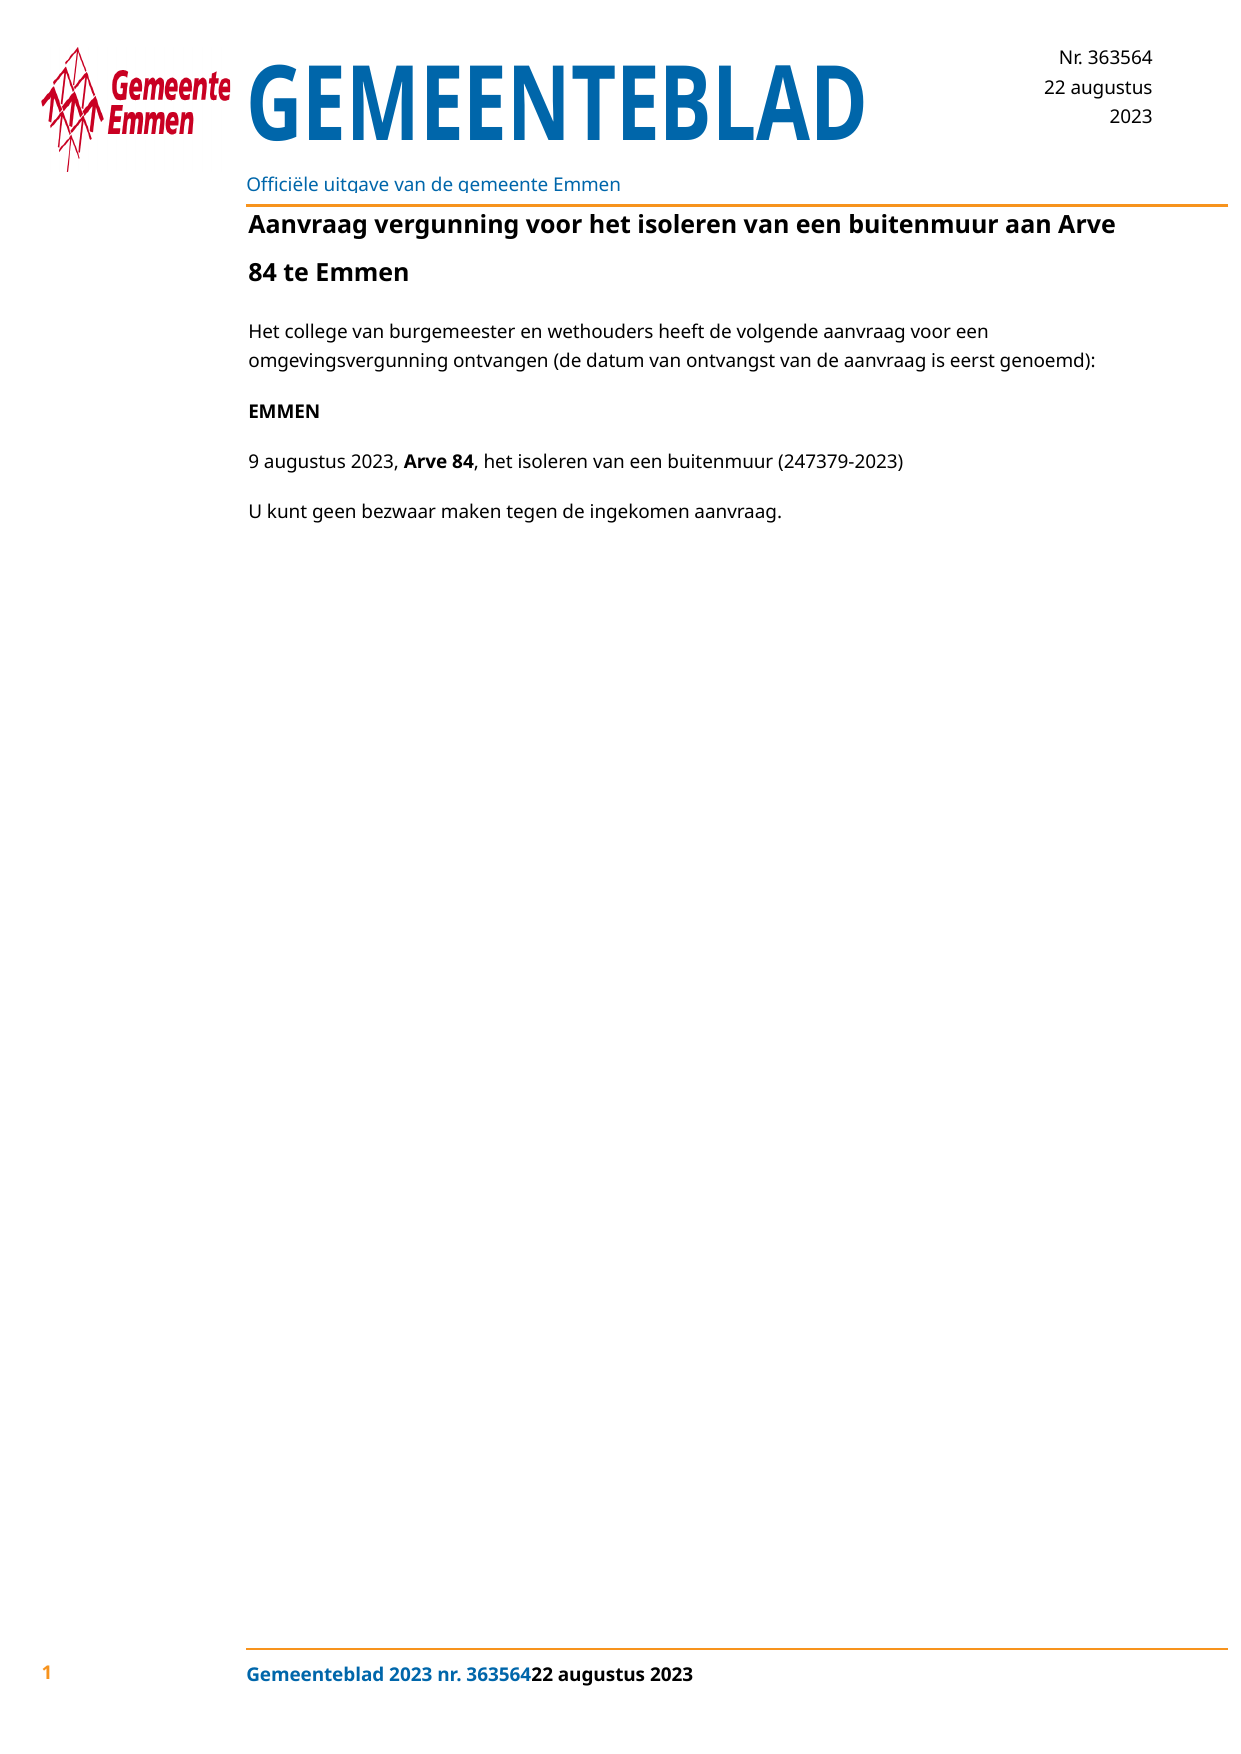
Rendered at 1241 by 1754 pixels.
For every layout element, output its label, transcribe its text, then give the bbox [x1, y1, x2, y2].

text EMMEN [248, 398, 1152, 424]
text Aanvraag vergunning voor het isoleren van een buitenmuur aan Arve 84 te Emmen [248, 207, 1152, 288]
text Het college van burgemeester en wethouders heeft de volgende aanvraag voor een omgevingsvergunning ontvangen (de datum van ontvangst van de aanvraag is eerst genoemd): [248, 318, 1152, 373]
text 9 augustus 2023, Arve 84, het isoleren van een buitenmuur (247379-2023) [248, 448, 1152, 474]
text U kunt geen bezwaar maken tegen de ingekomen aanvraag. [248, 499, 1152, 524]
picture [41, 47, 231, 172]
